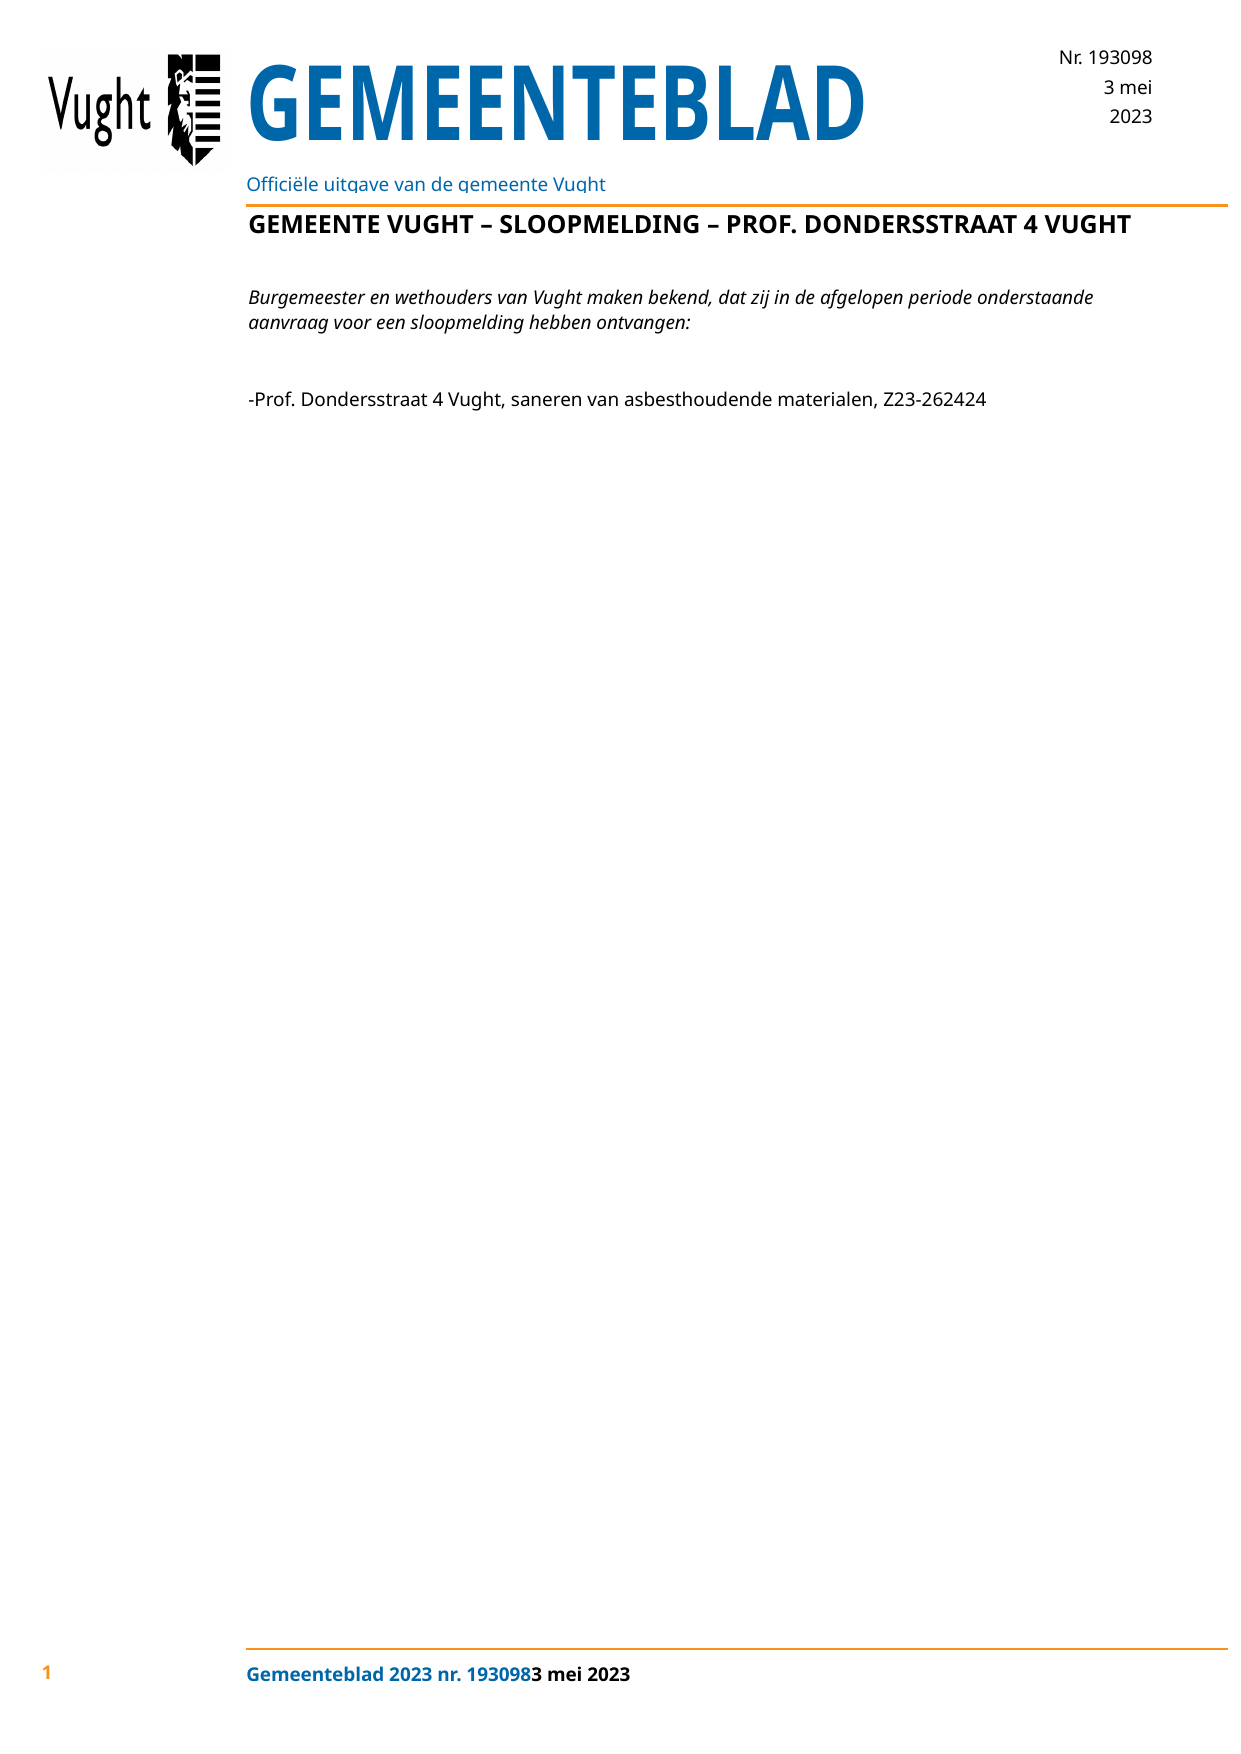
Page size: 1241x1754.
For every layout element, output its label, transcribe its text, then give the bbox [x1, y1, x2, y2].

text Burgemeester en wethouders van Vught maken bekend, dat zij in de afgelopen periode onderstaande aanvraag voor een sloopmelding hebben ontvangen: [248, 284, 1152, 335]
text GEMEENTE VUGHT – SLOOPMELDING – PROF. DONDERSSTRAAT 4 VUGHT [248, 207, 1152, 241]
picture [41, 47, 231, 172]
text -Prof. Dondersstraat 4 Vught, saneren van asbesthoudende materialen, Z23-262424 [248, 386, 1152, 411]
